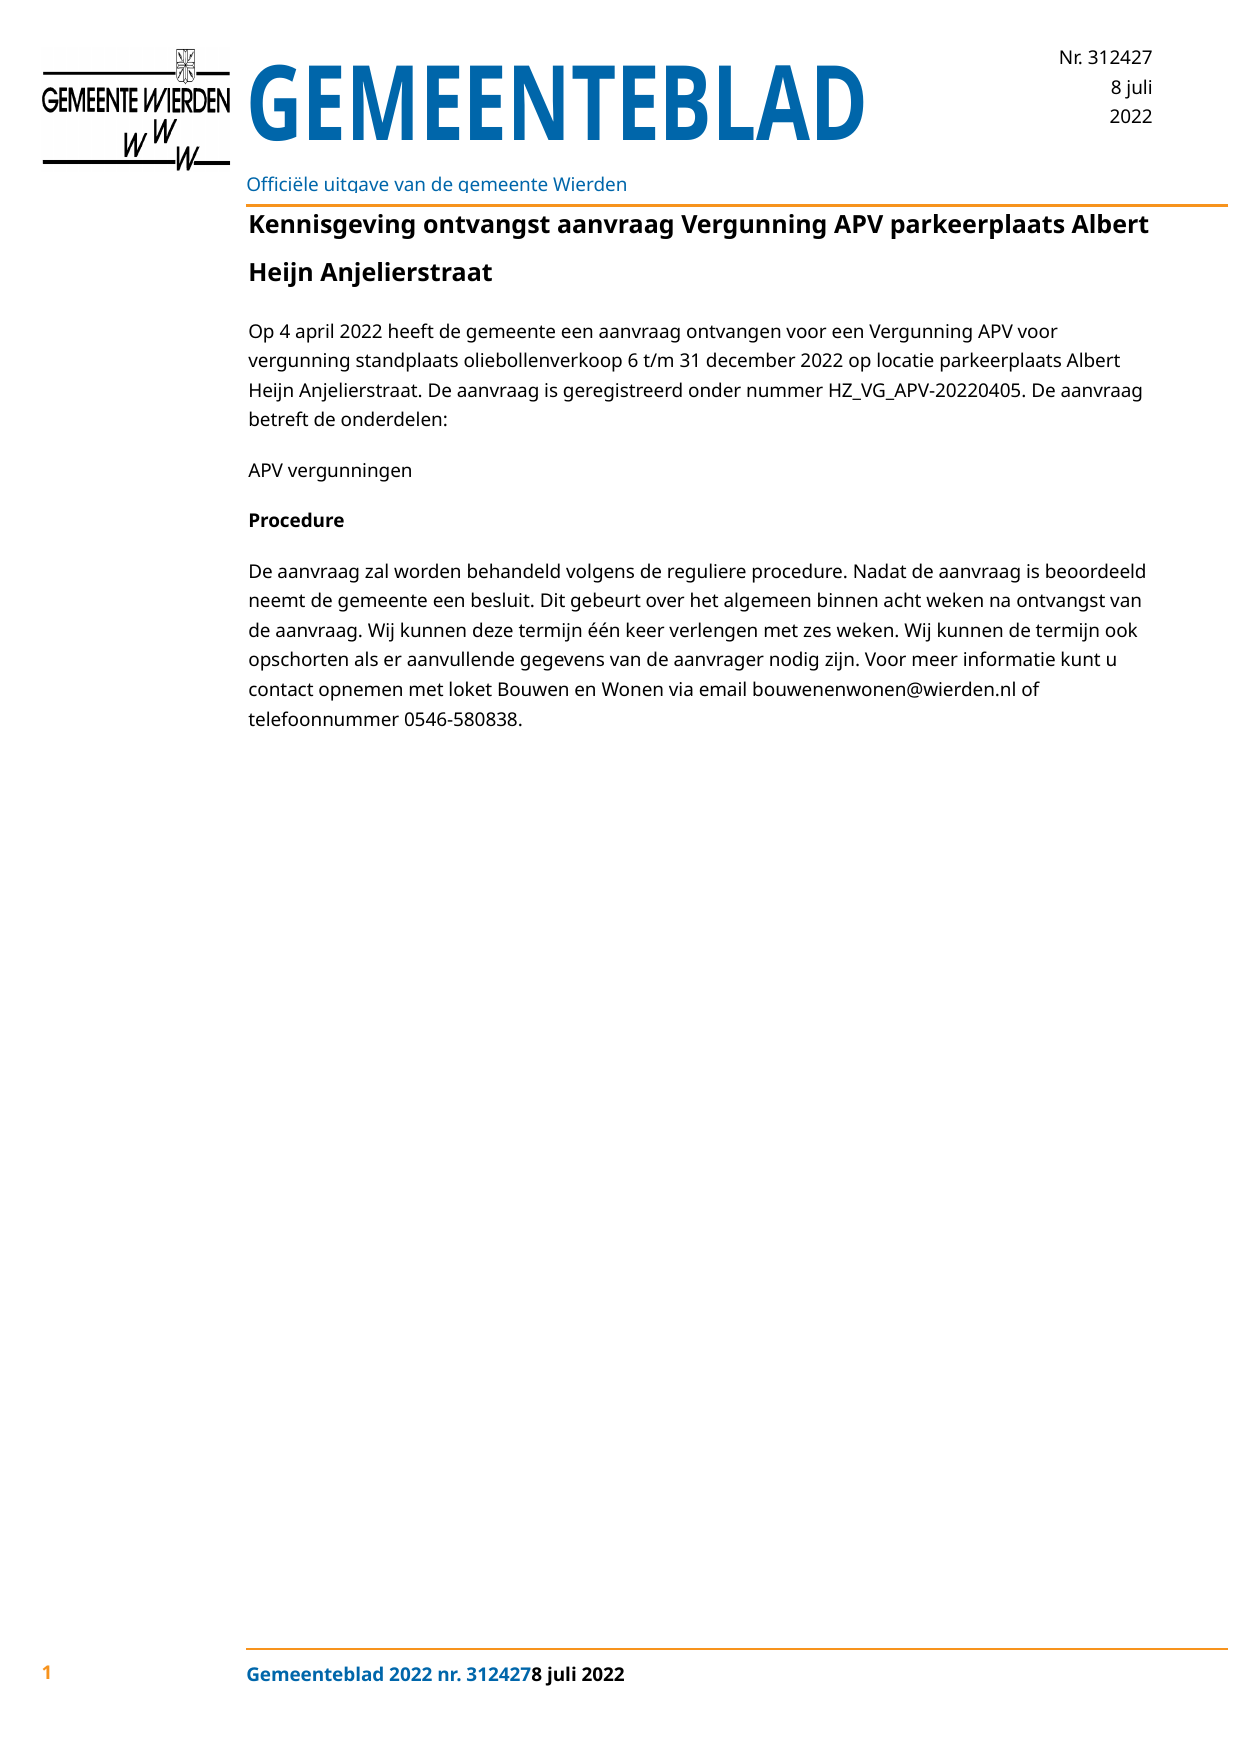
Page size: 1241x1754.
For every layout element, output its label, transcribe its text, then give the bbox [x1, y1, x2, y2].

text Kennisgeving ontvangst aanvraag Vergunning APV parkeerplaats Albert Heijn Anjelierstraat [248, 207, 1152, 288]
picture [41, 47, 231, 172]
text De aanvraag zal worden behandeld volgens de reguliere procedure. Nadat de aanvraag is beoordeeld neemt de gemeente een besluit. Dit gebeurt over het algemeen binnen acht weken na ontvangst van de aanvraag. Wij kunnen deze termijn één keer verlengen met zes weken. Wij kunnen de termijn ook opschorten als er aanvullende gegevens van de aanvrager nodig zijn. Voor meer informatie kunt u contact opnemen met loket Bouwen en Wonen via email bouwenenwonen@wierden.nl of telefoonnummer 0546-580838. [248, 558, 1152, 732]
text Op 4 april 2022 heeft de gemeente een aanvraag ontvangen voor een Vergunning APV voor vergunning standplaats oliebollenverkoop 6 t/m 31 december 2022 op locatie parkeerplaats Albert Heijn Anjelierstraat. De aanvraag is geregistreerd onder nummer HZ_VG_APV-20220405. De aanvraag betreft de onderdelen: [248, 318, 1152, 432]
text Procedure [248, 507, 1152, 533]
text APV vergunningen [248, 457, 1152, 483]
